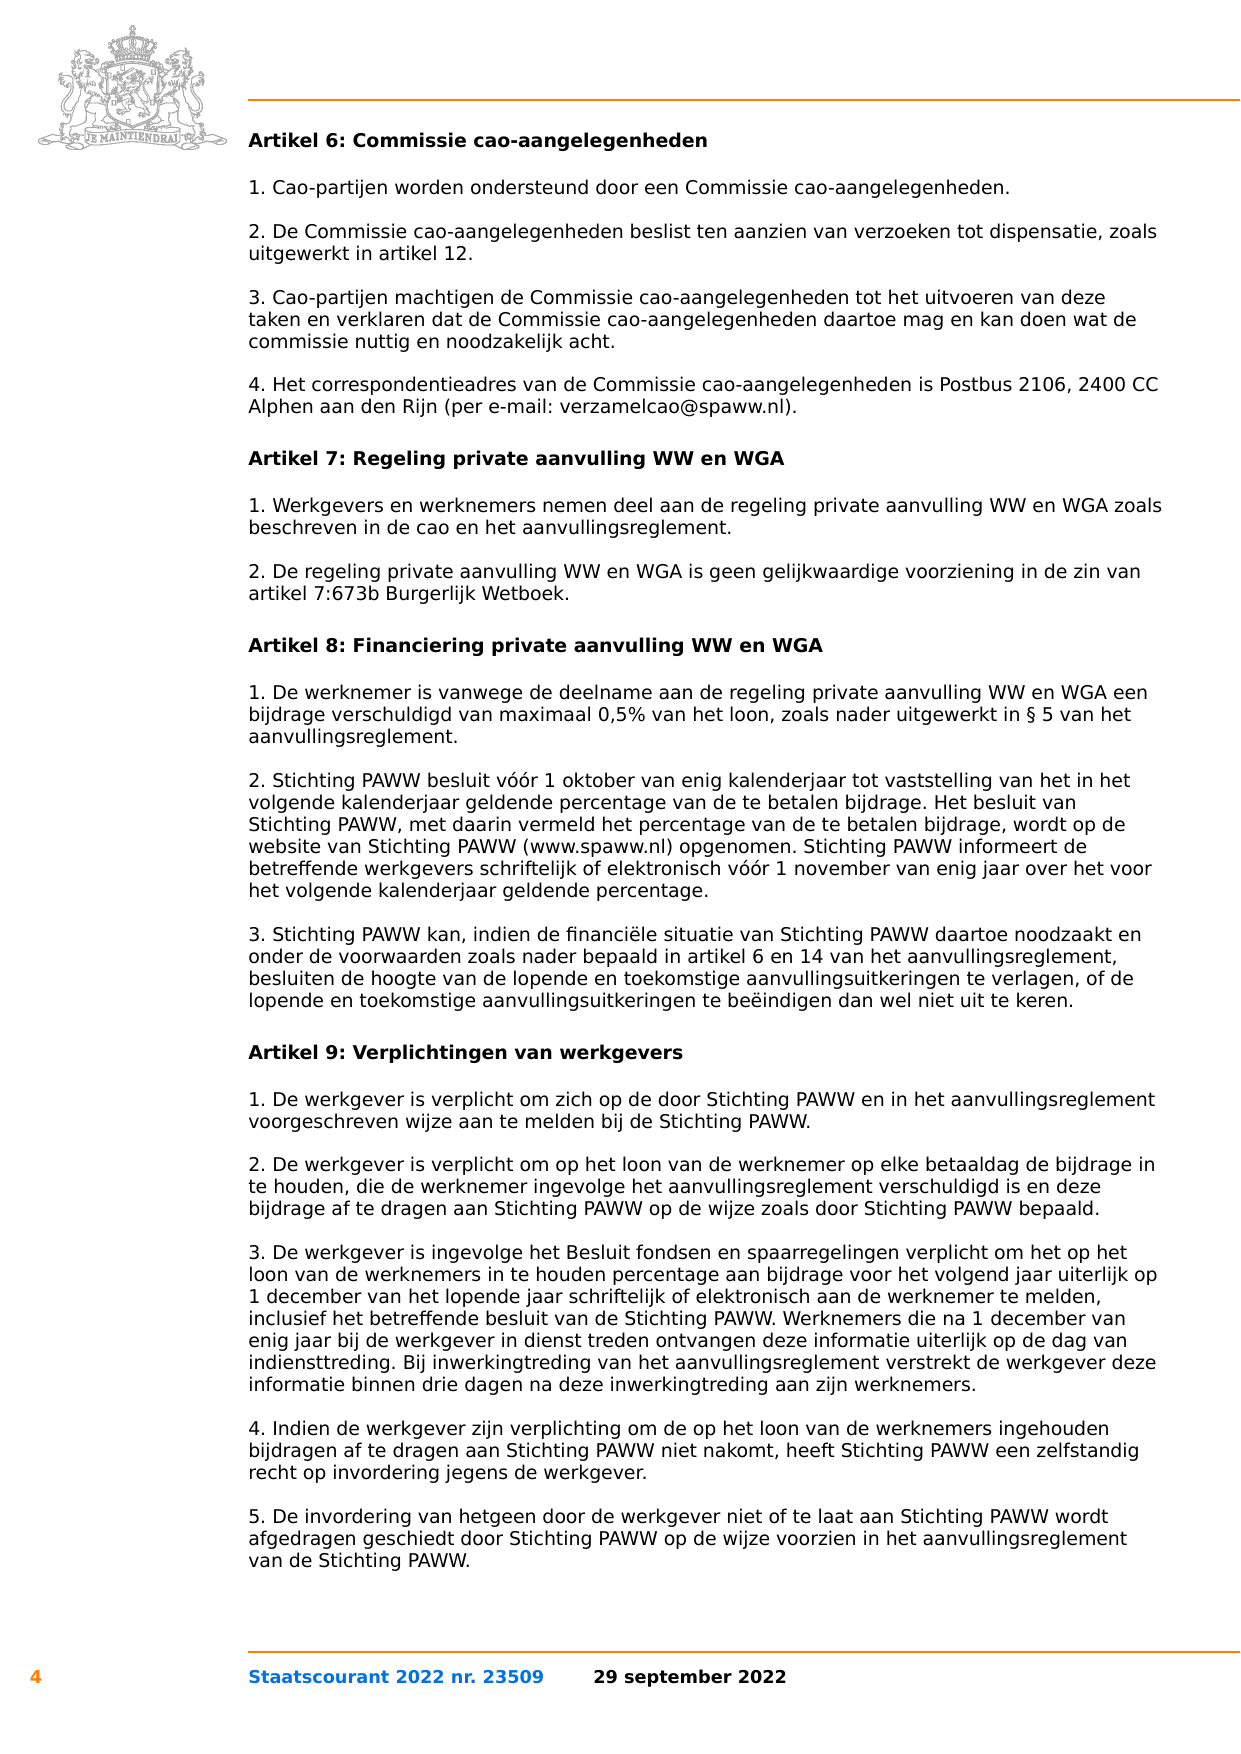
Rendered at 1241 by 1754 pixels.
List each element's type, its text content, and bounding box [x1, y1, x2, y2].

text 2. Stichting PAWW besluit vóór 1 oktober van enig kalenderjaar tot vaststelling van het in het volgende kalenderjaar geldende percentage van de te betalen bijdrage. Het besluit van Stichting PAWW, met daarin vermeld het percentage van de te betalen bijdrage, wordt op de website van Stichting PAWW (www.spaww.nl) opgenomen. Stichting PAWW informeert de betreffende werkgevers schriftelijk of elektronisch vóór 1 november van enig jaar over het voor het volgende kalenderjaar geldende percentage. [248, 770, 1163, 902]
text 4. Het correspondentieadres van de Commissie cao-aangelegenheden is Postbus 2106, 2400 CC Alphen aan den Rijn (per e-mail: verzamelcao@spaww.nl). [248, 374, 1163, 418]
text 1. De werknemer is vanwege de deelname aan de regeling private aanvulling WW en WGA een bijdrage verschuldigd van maximaal 0,5% van het loon, zoals nader uitgewerkt in § 5 van het aanvullingsreglement. [248, 682, 1163, 748]
text 1. Cao-partijen worden ondersteund door een Commissie cao-aangelegenheden. [248, 177, 1163, 199]
text 2. De regeling private aanvulling WW en WGA is geen gelijkwaardige voorziening in de zin van artikel 7:673b Burgerlijk Wetboek. [248, 561, 1163, 605]
text 3. Cao-partijen machtigen de Commissie cao-aangelegenheden tot het uitvoeren van deze taken en verklaren dat de Commissie cao-aangelegenheden daartoe mag en kan doen wat de commissie nuttig en noodzakelijk acht. [248, 287, 1163, 352]
text 2. De werkgever is verplicht om op het loon van de werknemer op elke betaaldag de bijdrage in te houden, die de werknemer ingevolge het aanvullingsreglement verschuldigd is en deze bijdrage af te dragen aan Stichting PAWW op de wijze zoals door Stichting PAWW bepaald. [248, 1154, 1163, 1220]
subtitle Artikel 8: Financiering private aanvulling WW en WGA [248, 635, 1163, 657]
subtitle Artikel 7: Regeling private aanvulling WW en WGA [248, 448, 1163, 470]
text 3. Stichting PAWW kan, indien de financiële situatie van Stichting PAWW daartoe noodzaakt en onder de voorwaarden zoals nader bepaald in artikel 6 en 14 van het aanvullingsreglement, besluiten de hoogte van de lopende en toekomstige aanvullingsuitkeringen te verlagen, of de lopende en toekomstige aanvullingsuitkeringen te beëindigen dan wel niet uit te keren. [248, 924, 1163, 1012]
text 4. Indien de werkgever zijn verplichting om de op het loon van de werknemers ingehouden bijdragen af te dragen aan Stichting PAWW niet nakomt, heeft Stichting PAWW een zelfstandig recht op invordering jegens de werkgever. [248, 1418, 1163, 1484]
subtitle Artikel 9: Verplichtingen van werkgevers [248, 1042, 1163, 1063]
text 1. De werkgever is verplicht om zich op de door Stichting PAWW en in het aanvullingsreglement voorgeschreven wijze aan te melden bij de Stichting PAWW. [248, 1088, 1163, 1132]
subtitle Artikel 6: Commissie cao-aangelegenheden [248, 130, 1163, 152]
text 1. Werkgevers en werknemers nemen deel aan de regeling private aanvulling WW en WGA zoals beschreven in de cao en het aanvullingsreglement. [248, 495, 1163, 539]
text 3. De werkgever is ingevolge het Besluit fondsen en spaarregelingen verplicht om het op het loon van de werknemers in te houden percentage aan bijdrage voor het volgend jaar uiterlijk op 1 december van het lopende jaar schriftelijk of elektronisch aan de werknemer te melden, inclusief het betreffende besluit van de Stichting PAWW. Werknemers die na 1 december van enig jaar bij de werkgever in dienst treden ontvangen deze informatie uiterlijk op de dag van indiensttreding. Bij inwerkingtreding van het aanvullingsreglement verstrekt de werkgever deze informatie binnen drie dagen na deze inwerkingtreding aan zijn werknemers. [248, 1242, 1163, 1396]
text 5. De invordering van hetgeen door de werkgever niet of te laat aan Stichting PAWW wordt afgedragen geschiedt door Stichting PAWW op de wijze voorzien in het aanvullingsreglement van de Stichting PAWW. [248, 1506, 1163, 1572]
picture [38, 25, 227, 150]
text 2. De Commissie cao-aangelegenheden beslist ten aanzien van verzoeken tot dispensatie, zoals uitgewerkt in artikel 12. [248, 221, 1163, 265]
